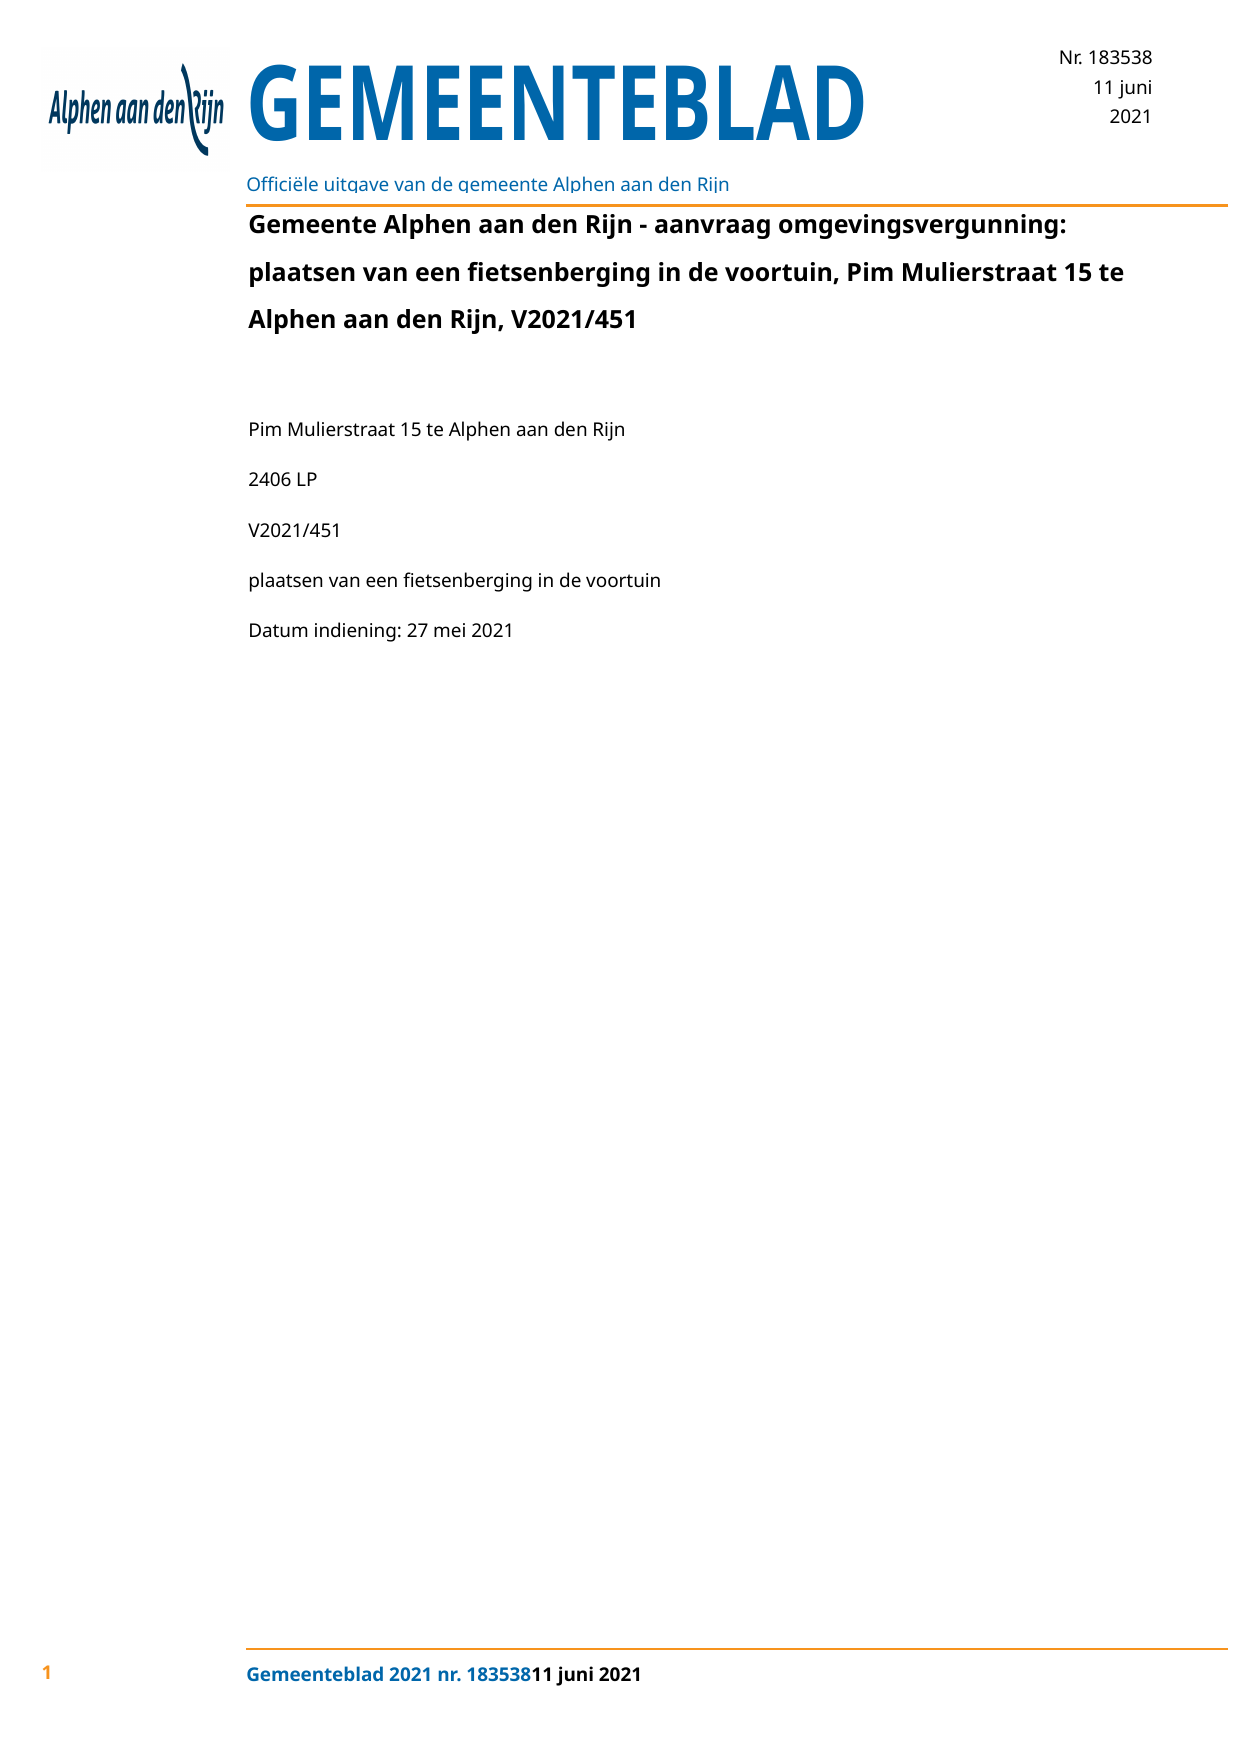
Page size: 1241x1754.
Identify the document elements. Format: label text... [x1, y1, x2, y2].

text Pim Mulierstraat 15 te Alphen aan den Rijn [248, 416, 1152, 442]
text V2021/451 [248, 517, 1152, 542]
text 2406 LP [248, 466, 1152, 492]
text plaatsen van een fietsenberging in de voortuin [248, 567, 1152, 593]
picture [41, 47, 231, 172]
text Datum indiening: 27 mei 2021 [248, 618, 1152, 643]
text Gemeente Alphen aan den Rijn - aanvraag omgevingsvergunning: plaatsen van een fietsenberging in de voortuin, Pim Mulierstraat 15 te Alphen aan den Rijn, V2021/451 [248, 207, 1152, 336]
